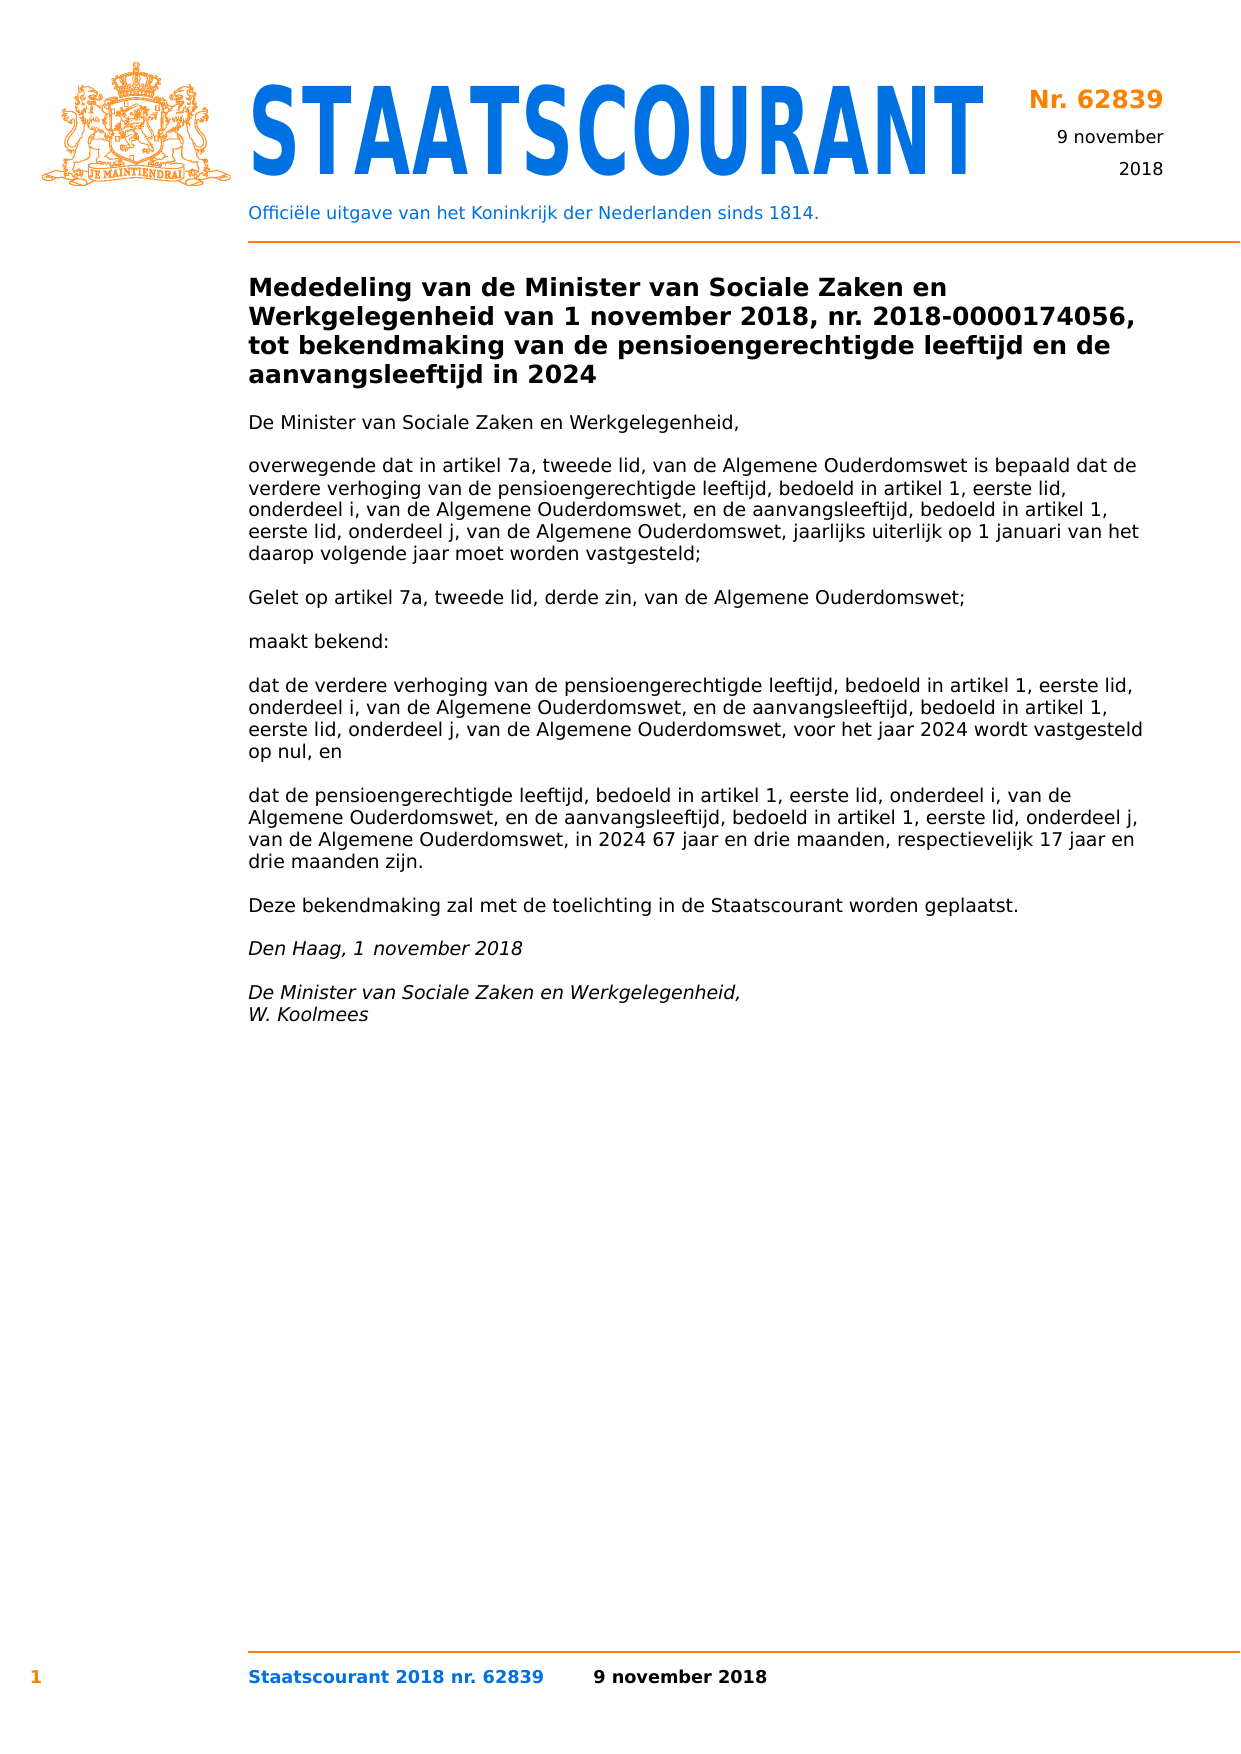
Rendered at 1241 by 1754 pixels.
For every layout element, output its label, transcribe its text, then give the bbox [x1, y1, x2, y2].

picture [41, 62, 231, 186]
table_cell Officiële uitgave van het Koninkrijk der Nederlanden sinds 1814. [248, 203, 1240, 241]
table_header [25, 62, 248, 241]
text Deze bekendmaking zal met de toelichting in de Staatscourant worden geplaatst. [248, 894, 1163, 916]
text maakt bekend: [248, 631, 1163, 653]
text De Minister van Sociale Zaken en Werkgelegenheid, W. Koolmees [248, 982, 1163, 1026]
text dat de pensioengerechtigde leeftijd, bedoeld in artikel 1, eerste lid, onderdeel i, van de Algemene Ouderdomswet, en de aanvangsleeftijd, bedoeld in artikel 1, eerste lid, onderdeel j, van de Algemene Ouderdomswet, in 2024 67 jaar en drie maanden, respectievelijk 17 jaar en drie maanden zijn. [248, 785, 1163, 873]
table_cell 2018 [998, 153, 1240, 203]
table_header STAATSCOURANT [248, 62, 998, 203]
text dat de verdere verhoging van de pensioengerechtigde leeftijd, bedoeld in artikel 1, eerste lid, onderdeel i, van de Algemene Ouderdomswet, en de aanvangsleeftijd, bedoeld in artikel 1, eerste lid, onderdeel j, van de Algemene Ouderdomswet, voor het jaar 2024 wordt vastgesteld op nul, en [248, 675, 1163, 763]
text Gelet op artikel 7a, tweede lid, derde zin, van de Algemene Ouderdomswet; [248, 587, 1163, 609]
text overwegende dat in artikel 7a, tweede lid, van de Algemene Ouderdomswet is bepaald dat de verdere verhoging van de pensioengerechtigde leeftijd, bedoeld in artikel 1, eerste lid, onderdeel i, van de Algemene Ouderdomswet, en de aanvangsleeftijd, bedoeld in artikel 1, eerste lid, onderdeel j, van de Algemene Ouderdomswet, jaarlijks uiterlijk op 1 januari van het daarop volgende jaar moet worden vastgesteld; [248, 455, 1163, 565]
text De Minister van Sociale Zaken en Werkgelegenheid, [248, 412, 1163, 433]
subtitle Mededeling van de Minister van Sociale Zaken en Werkgelegenheid van 1 november 2018, nr. 2018-0000174056, tot bekendmaking van de pensioengerechtigde leeftijd en de aanvangsleeftijd in 2024 [248, 273, 1163, 390]
text Den Haag, 1 november 2018 [248, 938, 1163, 960]
table_cell 9 november [998, 121, 1240, 153]
table_header Nr. 62839 [998, 62, 1240, 121]
